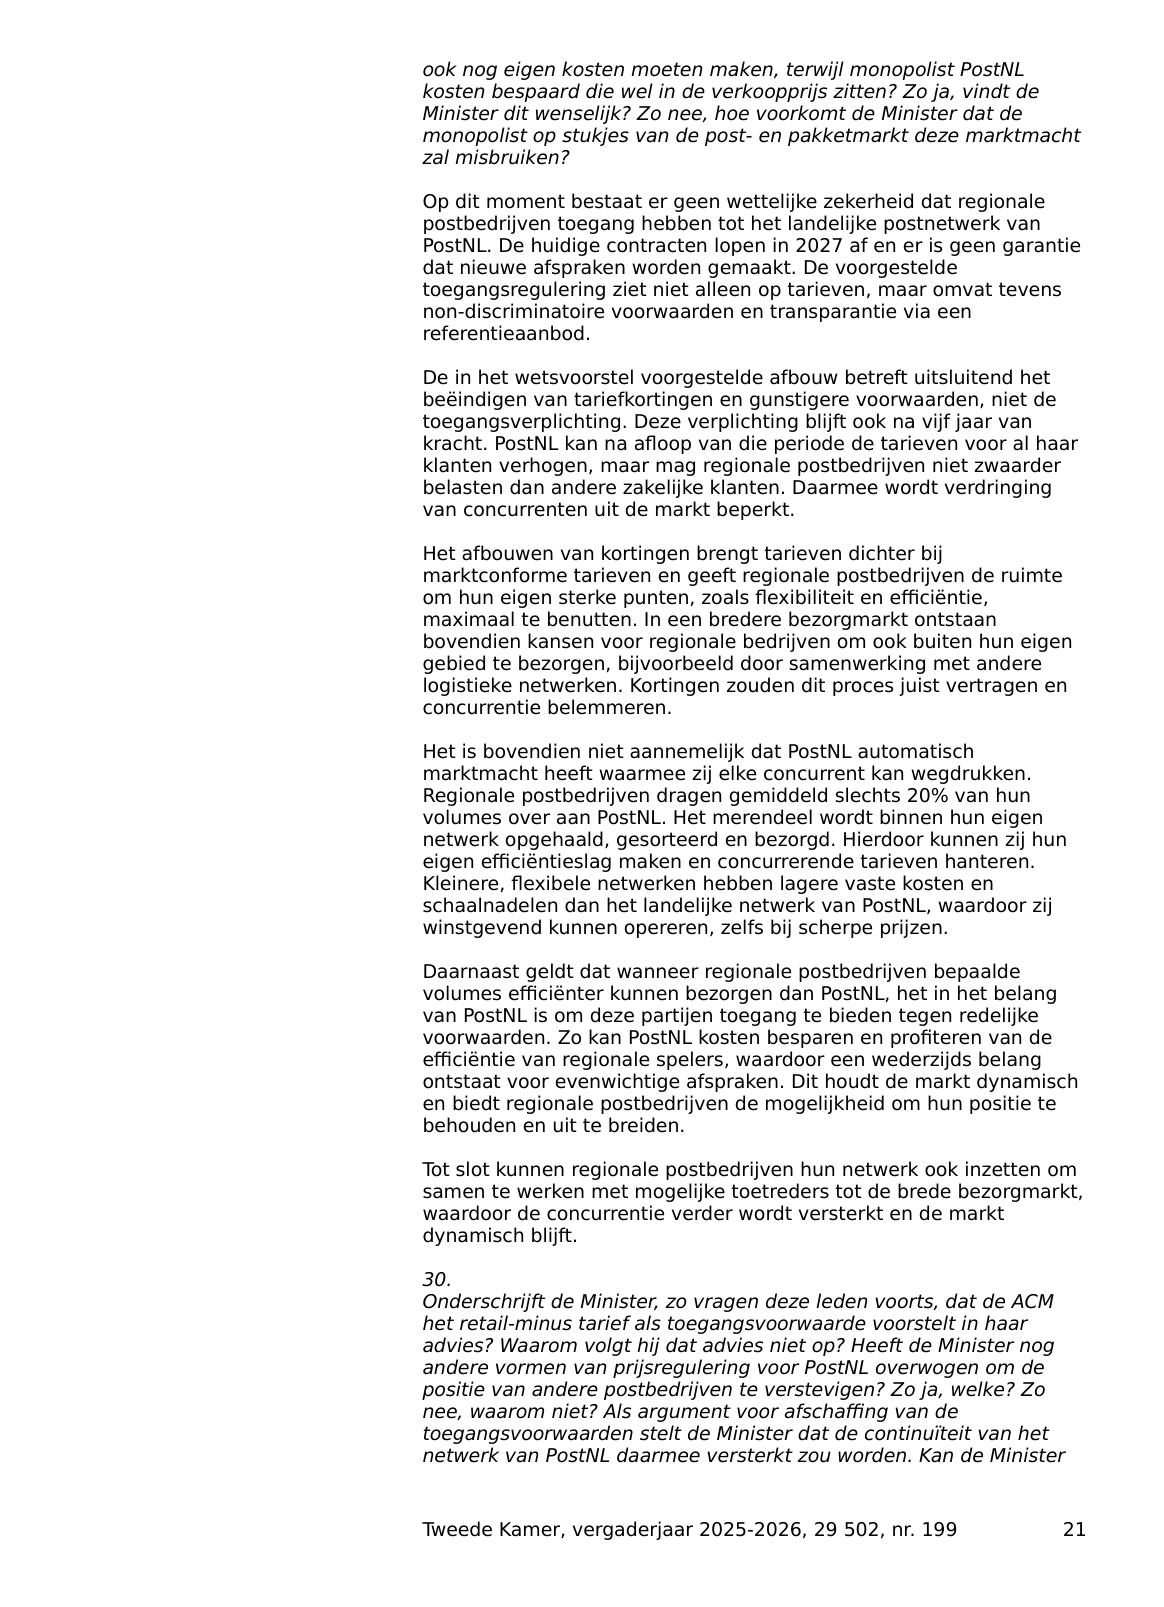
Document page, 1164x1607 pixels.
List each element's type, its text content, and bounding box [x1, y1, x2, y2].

text ook nog eigen kosten moeten maken, terwijl monopolist PostNL kosten bespaard die wel in de verkoopprijs zitten? Zo ja, vindt de Minister dit wenselijk? Zo nee, hoe voorkomt de Minister dat de monopolist op stukjes van de post- en pakketmarkt deze marktmacht zal misbruiken? [422, 59, 1087, 169]
text Het is bovendien niet aannemelijk dat PostNL automatisch marktmacht heeft waarmee zij elke concurrent kan wegdrukken. Regionale postbedrijven dragen gemiddeld slechts 20% van hun volumes over aan PostNL. Het merendeel wordt binnen hun eigen netwerk opgehaald, gesorteerd en bezorgd. Hierdoor kunnen zij hun eigen efficiëntieslag maken en concurrerende tarieven hanteren. Kleinere, flexibele netwerken hebben lagere vaste kosten en schaalnadelen dan het landelijke netwerk van PostNL, waardoor zij winstgevend kunnen opereren, zelfs bij scherpe prijzen. [422, 741, 1087, 939]
text Tot slot kunnen regionale postbedrijven hun netwerk ook inzetten om samen te werken met mogelijke toetreders tot de brede bezorgmarkt, waardoor de concurrentie verder wordt versterkt en de markt dynamisch blijft. [422, 1159, 1087, 1247]
text 30. [422, 1269, 1087, 1291]
text Op dit moment bestaat er geen wettelijke zekerheid dat regionale postbedrijven toegang hebben tot het landelijke postnetwerk van PostNL. De huidige contracten lopen in 2027 af en er is geen garantie dat nieuwe afspraken worden gemaakt. De voorgestelde toegangsregulering ziet niet alleen op tarieven, maar omvat tevens non-discriminatoire voorwaarden en transparantie via een referentieaanbod. [422, 191, 1087, 345]
text Daarnaast geldt dat wanneer regionale postbedrijven bepaalde volumes efficiënter kunnen bezorgen dan PostNL, het in het belang van PostNL is om deze partijen toegang te bieden tegen redelijke voorwaarden. Zo kan PostNL kosten besparen en profiteren van de efficiëntie van regionale spelers, waardoor een wederzijds belang ontstaat voor evenwichtige afspraken. Dit houdt de markt dynamisch en biedt regionale postbedrijven de mogelijkheid om hun positie te behouden en uit te breiden. [422, 961, 1087, 1137]
text De in het wetsvoorstel voorgestelde afbouw betreft uitsluitend het beëindigen van tariefkortingen en gunstigere voorwaarden, niet de toegangsverplichting. Deze verplichting blijft ook na vijf jaar van kracht. PostNL kan na afloop van die periode de tarieven voor al haar klanten verhogen, maar mag regionale postbedrijven niet zwaarder belasten dan andere zakelijke klanten. Daarmee wordt verdringing van concurrenten uit de markt beperkt. [422, 367, 1087, 521]
text Onderschrijft de Minister, zo vragen deze leden voorts, dat de ACM het retail-minus tarief als toegangsvoorwaarde voorstelt in haar advies? Waarom volgt hij dat advies niet op? Heeft de Minister nog andere vormen van prijsregulering voor PostNL overwogen om de positie van andere postbedrijven te verstevigen? Zo ja, welke? Zo nee, waarom niet? Als argument voor afschaffing van de toegangsvoorwaarden stelt de Minister dat de continuïteit van het netwerk van PostNL daarmee versterkt zou worden. Kan de Minister [422, 1291, 1087, 1467]
text Het afbouwen van kortingen brengt tarieven dichter bij marktconforme tarieven en geeft regionale postbedrijven de ruimte om hun eigen sterke punten, zoals flexibiliteit en efficiëntie, maximaal te benutten. In een bredere bezorgmarkt ontstaan bovendien kansen voor regionale bedrijven om ook buiten hun eigen gebied te bezorgen, bijvoorbeeld door samenwerking met andere logistieke netwerken. Kortingen zouden dit proces juist vertragen en concurrentie belemmeren. [422, 543, 1087, 719]
